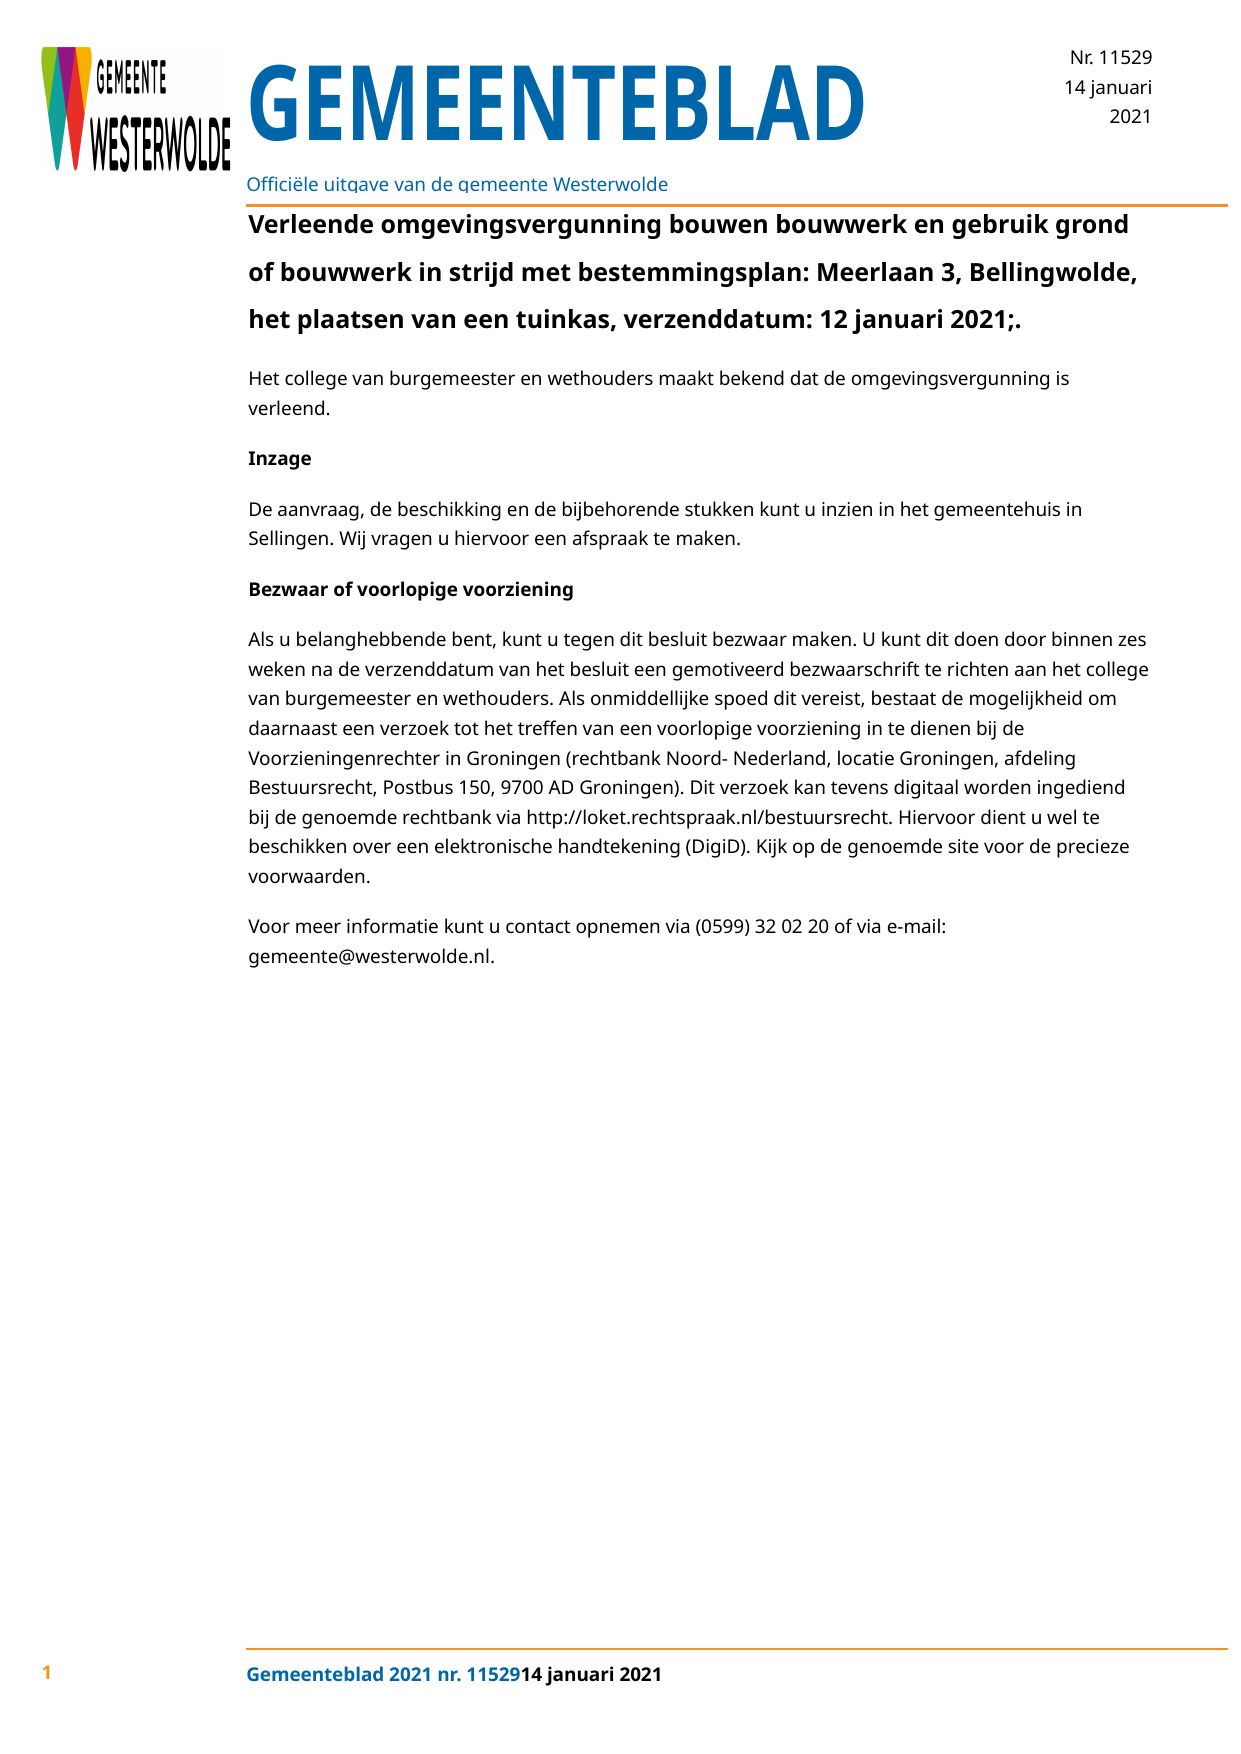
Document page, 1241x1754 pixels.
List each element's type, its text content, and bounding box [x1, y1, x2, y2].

text Voor meer informatie kunt u contact opnemen via (0599) 32 02 20 of via e-mail: gemeente@westerwolde.nl. [248, 913, 1152, 969]
text Als u belanghebbende bent, kunt u tegen dit besluit bezwaar maken. U kunt dit doen door binnen zes weken na de verzenddatum van het besluit een gemotiveerd bezwaarschrift te richten aan het college van burgemeester en wethouders. Als onmiddellijke spoed dit vereist, bestaat de mogelijkheid om daarnaast een verzoek tot het treffen van een voorlopige voorziening in te dienen bij de Voorzieningenrechter in Groningen (rechtbank Noord- Nederland, locatie Groningen, afdeling Bestuursrecht, Postbus 150, 9700 AD Groningen). Dit verzoek kan tevens digitaal worden ingediend bij de genoemde rechtbank via http://loket.rechtspraak.nl/bestuursrecht. Hiervoor dient u wel te beschikken over een elektronische handtekening (DigiD). Kijk op de genoemde site voor de precieze voorwaarden. [248, 626, 1152, 889]
picture [41, 47, 231, 172]
text Verleende omgevingsvergunning bouwen bouwwerk en gebruik grond of bouwwerk in strijd met bestemmingsplan: Meerlaan 3, Bellingwolde, het plaatsen van een tuinkas, verzenddatum: 12 januari 2021;. [248, 207, 1152, 336]
text Bezwaar of voorlopige voorziening [248, 576, 1152, 602]
text Inzage [248, 446, 1152, 471]
text Het college van burgemeester en wethouders maakt bekend dat de omgevingsvergunning is verleend. [248, 366, 1152, 421]
text De aanvraag, de beschikking en de bijbehorende stukken kunt u inzien in het gemeentehuis in Sellingen. Wij vragen u hiervoor een afspraak te maken. [248, 496, 1152, 551]
